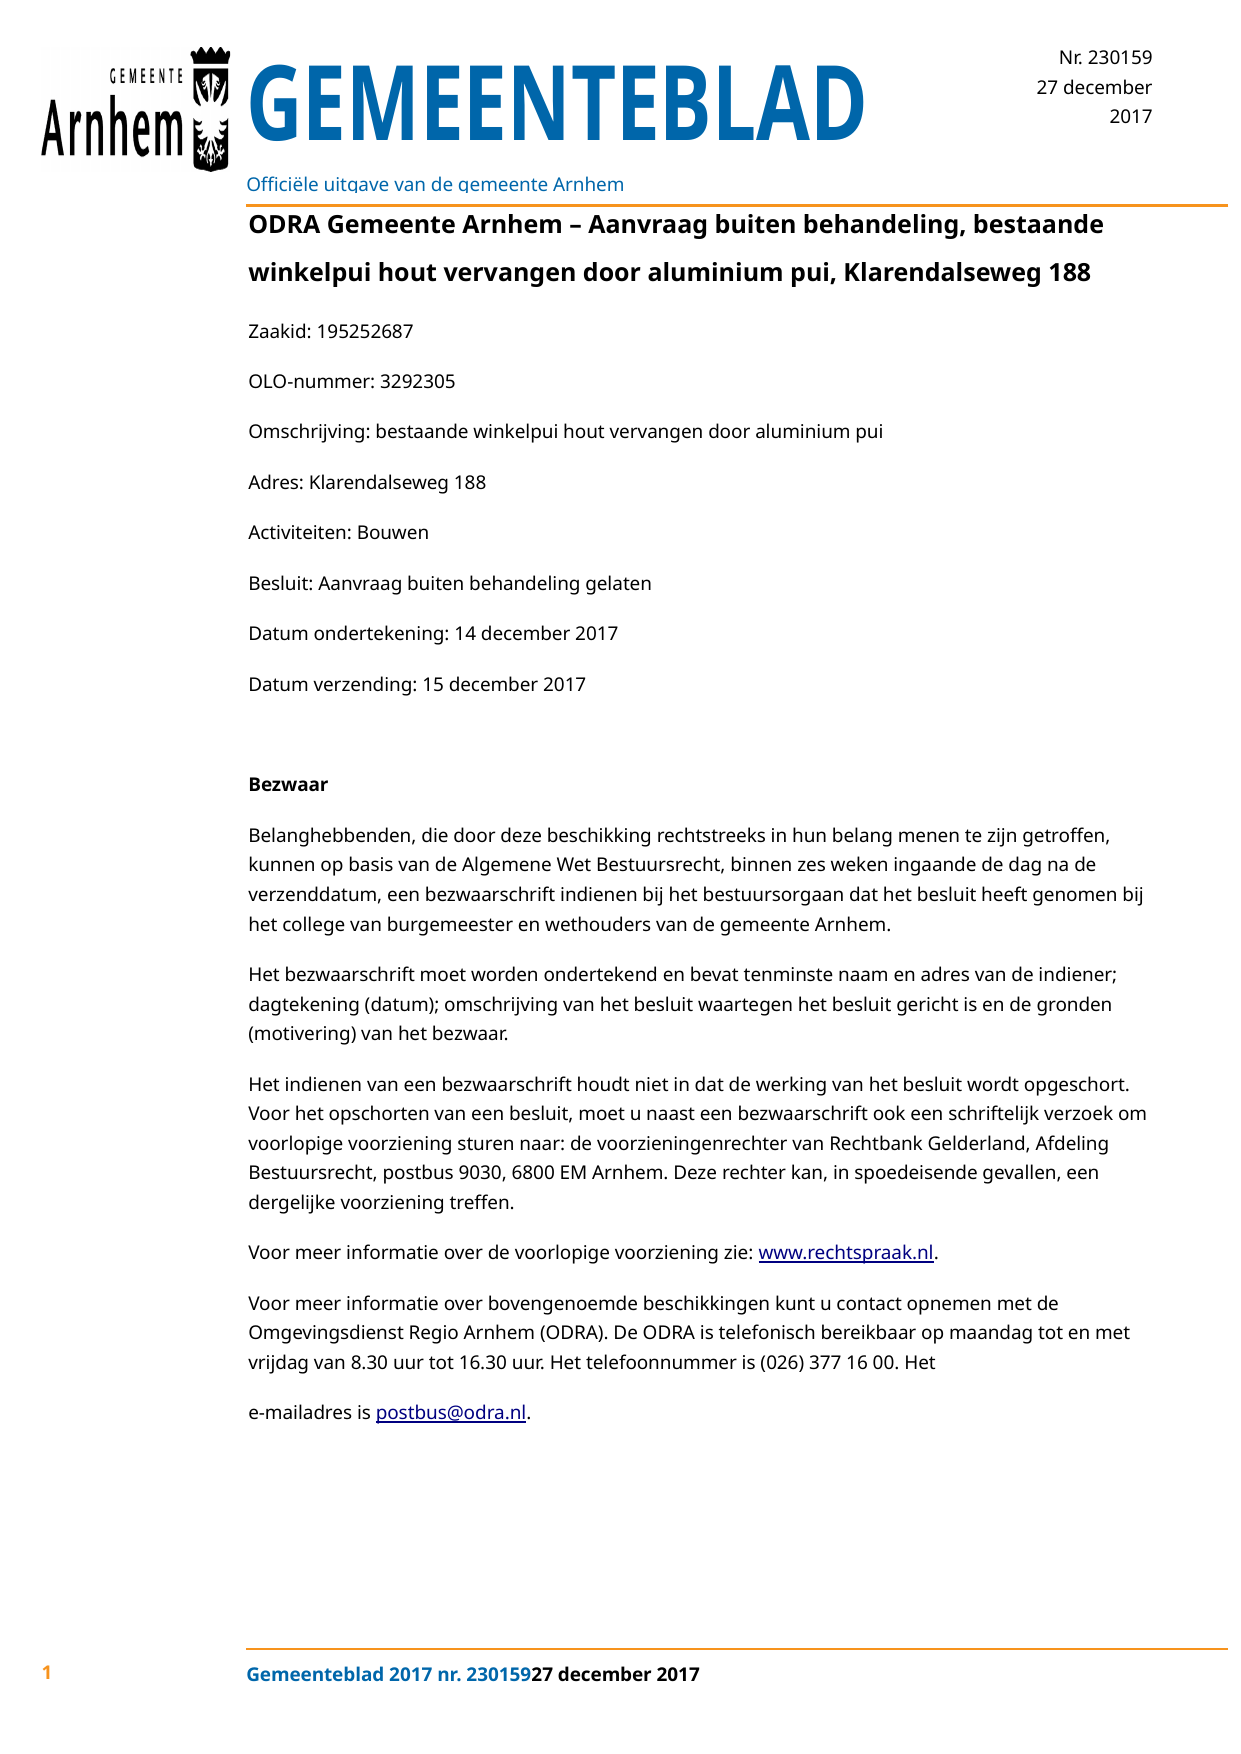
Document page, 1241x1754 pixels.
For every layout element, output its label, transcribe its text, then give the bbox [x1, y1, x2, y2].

text Het bezwaarschrift moet worden ondertekend en bevat tenminste naam en adres van de indiener; dagtekening (datum); omschrijving van het besluit waartegen het besluit gericht is en de gronden (motivering) van het bezwaar. [248, 961, 1152, 1046]
text OLO-nummer: 3292305 [248, 368, 1152, 394]
text Het indienen van een bezwaarschrift houdt niet in dat de werking van het besluit wordt opgeschort. Voor het opschorten van een besluit, moet u naast een bezwaarschrift ook een schriftelijk verzoek om voorlopige voorziening sturen naar: de voorzieningenrechter van Rechtbank Gelderland, Afdeling Bestuursrecht, postbus 9030, 6800 EM Arnhem. Deze rechter kan, in spoedeisende gevallen, een dergelijke voorziening treffen. [248, 1071, 1152, 1215]
text Datum ondertekening: 14 december 2017 [248, 620, 1152, 646]
text Activiteiten: Bouwen [248, 519, 1152, 545]
text Zaakid: 195252687 [248, 318, 1152, 344]
text Voor meer informatie over de voorlopige voorziening zie: www.rechtspraak.nl. [248, 1239, 1152, 1265]
text Belanghebbenden, die door deze beschikking rechtstreeks in hun belang menen te zijn getroffen, kunnen op basis van de Algemene Wet Bestuursrecht, binnen zes weken ingaande de dag na de verzenddatum, een bezwaarschrift indienen bij het bestuursorgaan dat het besluit heeft genomen bij het college van burgemeester en wethouders van de gemeente Arnhem. [248, 822, 1152, 937]
picture [41, 47, 231, 172]
text Besluit: Aanvraag buiten behandeling gelaten [248, 570, 1152, 596]
text Omschrijving: bestaande winkelpui hout vervangen door aluminium pui [248, 419, 1152, 444]
text Bezwaar [248, 772, 1152, 797]
text e-mailadres is postbus@odra.nl. [248, 1399, 1152, 1425]
text Adres: Klarendalseweg 188 [248, 469, 1152, 495]
text Datum verzending: 15 december 2017 [248, 671, 1152, 697]
text Voor meer informatie over bovengenoemde beschikkingen kunt u contact opnemen met de Omgevingsdienst Regio Arnhem (ODRA). De ODRA is telefonisch bereikbaar op maandag tot en met vrijdag van 8.30 uur tot 16.30 uur. Het telefoonnummer is (026) 377 16 00. Het [248, 1290, 1152, 1375]
text ODRA Gemeente Arnhem – Aanvraag buiten behandeling, bestaande winkelpui hout vervangen door aluminium pui, Klarendalseweg 188 [248, 207, 1152, 288]
